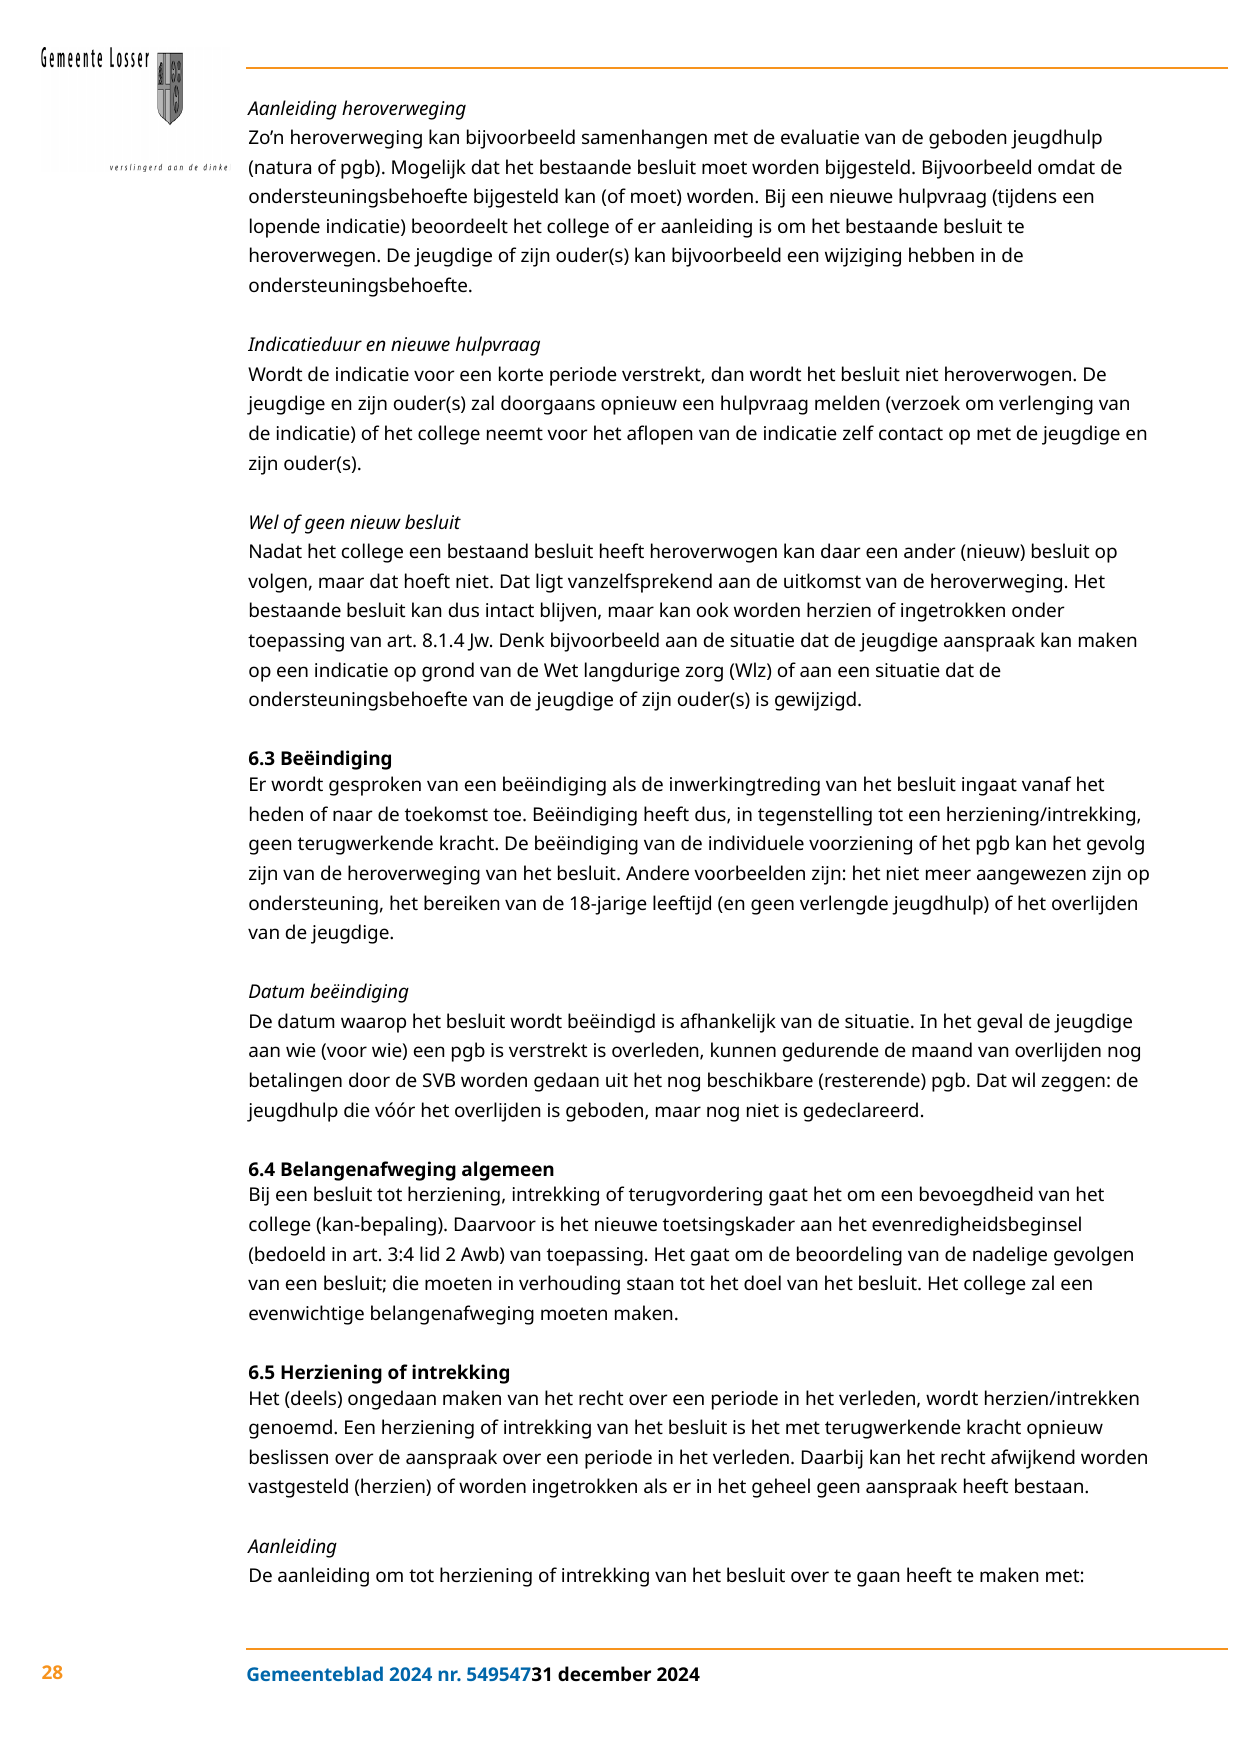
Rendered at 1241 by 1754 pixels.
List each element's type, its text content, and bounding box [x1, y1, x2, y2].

text De datum waarop het besluit wordt beëindigd is afhankelijk van de situatie. In het geval de jeugdige aan wie (voor wie) een pgb is verstrekt is overleden, kunnen gedurende de maand van overlijden nog betalingen door de SVB worden gedaan uit het nog beschikbare (resterende) pgb. Dat wil zeggen: de jeugdhulp die vóór het overlijden is geboden, maar nog niet is gedeclareerd. [248, 1008, 1152, 1122]
text Wel of geen nieuw besluit [248, 509, 1152, 535]
text Indicatieduur en nieuwe hulpvraag [248, 331, 1152, 357]
text 6.3 Beëindiging [248, 746, 1152, 771]
text Aanleiding [248, 1533, 1152, 1558]
picture [41, 47, 231, 172]
text Er wordt gesproken van een beëindiging als de inwerkingtreding van het besluit ingaat vanaf het heden of naar de toekomst toe. Beëindiging heeft dus, in tegenstelling tot een herziening/intrekking, geen terugwerkende kracht. De beëindiging van de individuele voorziening of het pgb kan het gevolg zijn van de heroverweging van het besluit. Andere voorbeelden zijn: het niet meer aangewezen zijn op ondersteuning, het bereiken van de 18-jarige leeftijd (en geen verlengde jeugdhulp) of het overlijden van de jeugdige. [248, 771, 1152, 945]
text Nadat het college een bestaand besluit heeft heroverwogen kan daar een ander (nieuw) besluit op volgen, maar dat hoeft niet. Dat ligt vanzelfsprekend aan de uitkomst van de heroverweging. Het bestaande besluit kan dus intact blijven, maar kan ook worden herzien of ingetrokken onder toepassing van art. 8.1.4 Jw. Denk bijvoorbeeld aan de situatie dat de jeugdige aanspraak kan maken op een indicatie op grond van de Wet langdurige zorg (Wlz) of aan een situatie dat de ondersteuningsbehoefte van de jeugdige of zijn ouder(s) is gewijzigd. [248, 538, 1152, 712]
text 6.4 Belangenafweging algemeen [248, 1156, 1152, 1182]
text Datum beëindiging [248, 978, 1152, 1004]
text Aanleiding heroverweging [248, 95, 1152, 121]
text Het (deels) ongedaan maken van het recht over een periode in het verleden, wordt herzien/intrekken genoemd. Een herziening of intrekking van het besluit is het met terugwerkende kracht opnieuw beslissen over de aanspraak over een periode in het verleden. Daarbij kan het recht afwijkend worden vastgesteld (herzien) of worden ingetrokken als er in het geheel geen aanspraak heeft bestaan. [248, 1385, 1152, 1499]
text Zo’n heroverweging kan bijvoorbeeld samenhangen met de evaluatie van de geboden jeugdhulp (natura of pgb). Mogelijk dat het bestaande besluit moet worden bijgesteld. Bijvoorbeeld omdat de ondersteuningsbehoefte bijgesteld kan (of moet) worden. Bij een nieuwe hulpvraag (tijdens een lopende indicatie) beoordeelt het college of er aanleiding is om het bestaande besluit te heroverwegen. De jeugdige of zijn ouder(s) kan bijvoorbeeld een wijziging hebben in de ondersteuningsbehoefte. [248, 124, 1152, 298]
text Wordt de indicatie voor een korte periode verstrekt, dan wordt het besluit niet heroverwogen. De jeugdige en zijn ouder(s) zal doorgaans opnieuw een hulpvraag melden (verzoek om verlenging van de indicatie) of het college neemt voor het aflopen van de indicatie zelf contact op met de jeugdige en zijn ouder(s). [248, 361, 1152, 476]
text 6.5 Herziening of intrekking [248, 1359, 1152, 1385]
text De aanleiding om tot herziening of intrekking van het besluit over te gaan heeft te maken met: [248, 1562, 1152, 1588]
text Bij een besluit tot herziening, intrekking of terugvordering gaat het om een bevoegdheid van het college (kan-bepaling). Daarvoor is het nieuwe toetsingskader aan het evenredigheidsbeginsel (bedoeld in art. 3:4 lid 2 Awb) van toepassing. Het gaat om de beoordeling van de nadelige gevolgen van een besluit; die moeten in verhouding staan tot het doel van het besluit. Het college zal een evenwichtige belangenafweging moeten maken. [248, 1182, 1152, 1326]
